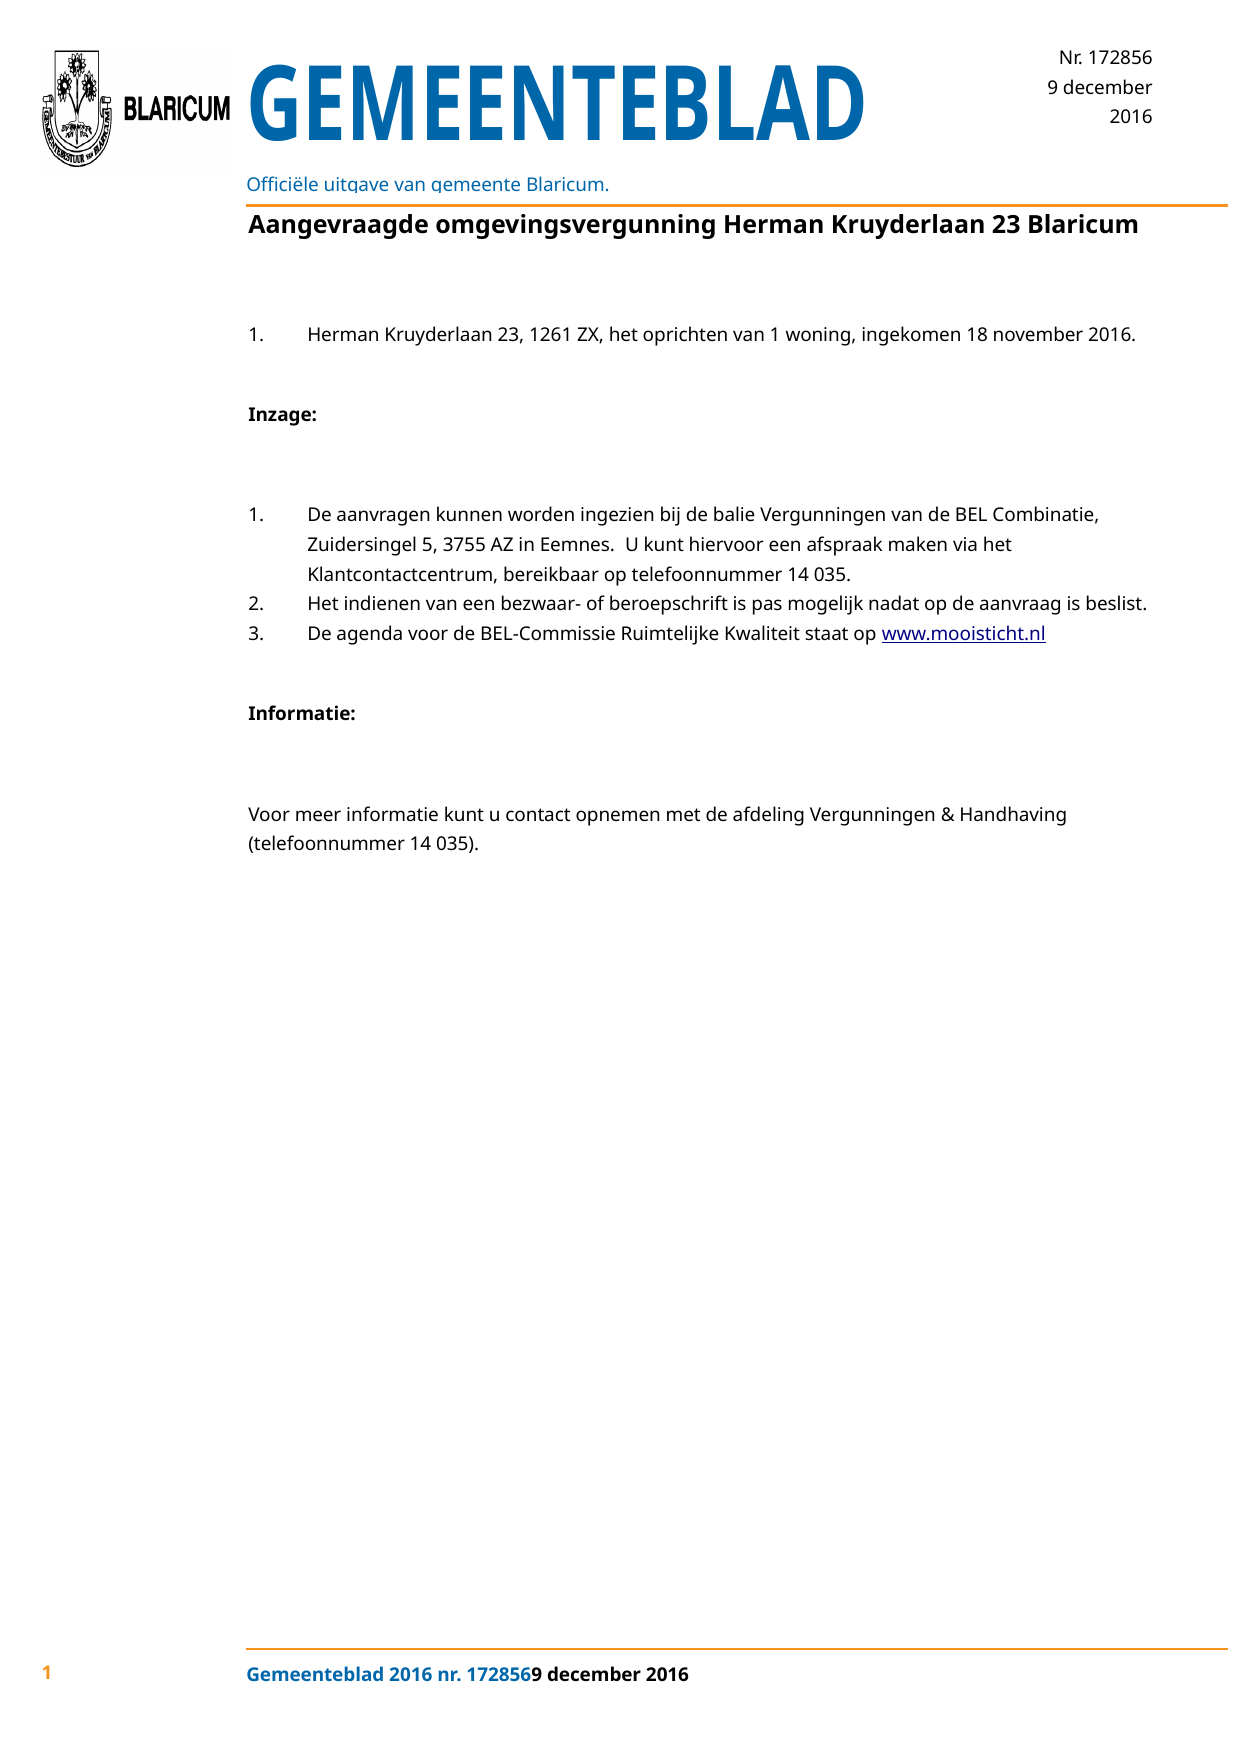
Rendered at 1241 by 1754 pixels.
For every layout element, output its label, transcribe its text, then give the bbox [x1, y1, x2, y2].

list Herman Kruyderlaan 23, 1261 ZX, het oprichten van 1 woning, ingekomen 18 november 2016. [248, 321, 1152, 346]
list De agenda voor de BEL-Commissie Ruimtelijke Kwaliteit staat op www.mooisticht.nl [248, 620, 1152, 646]
text Informatie: [248, 700, 1152, 726]
text Aangevraagde omgevingsvergunning Herman Kruyderlaan 23 Blaricum [248, 207, 1152, 241]
text Voor meer informatie kunt u contact opnemen met de afdeling Vergunningen & Handhaving (telefoonnummer 14 035). [248, 801, 1152, 856]
list De aanvragen kunnen worden ingezien bij de balie Vergunningen van de BEL Combinatie, Zuidersingel 5, 3755 AZ in Eemnes. U kunt hiervoor een afspraak maken via het Klantcontactcentrum, bereikbaar op telefoonnummer 14 035. [248, 502, 1152, 586]
list Het indienen van een bezwaar- of beroepschrift is pas mogelijk nadat op de aanvraag is beslist. [248, 590, 1152, 616]
picture [41, 47, 231, 172]
text Inzage: [248, 401, 1152, 426]
